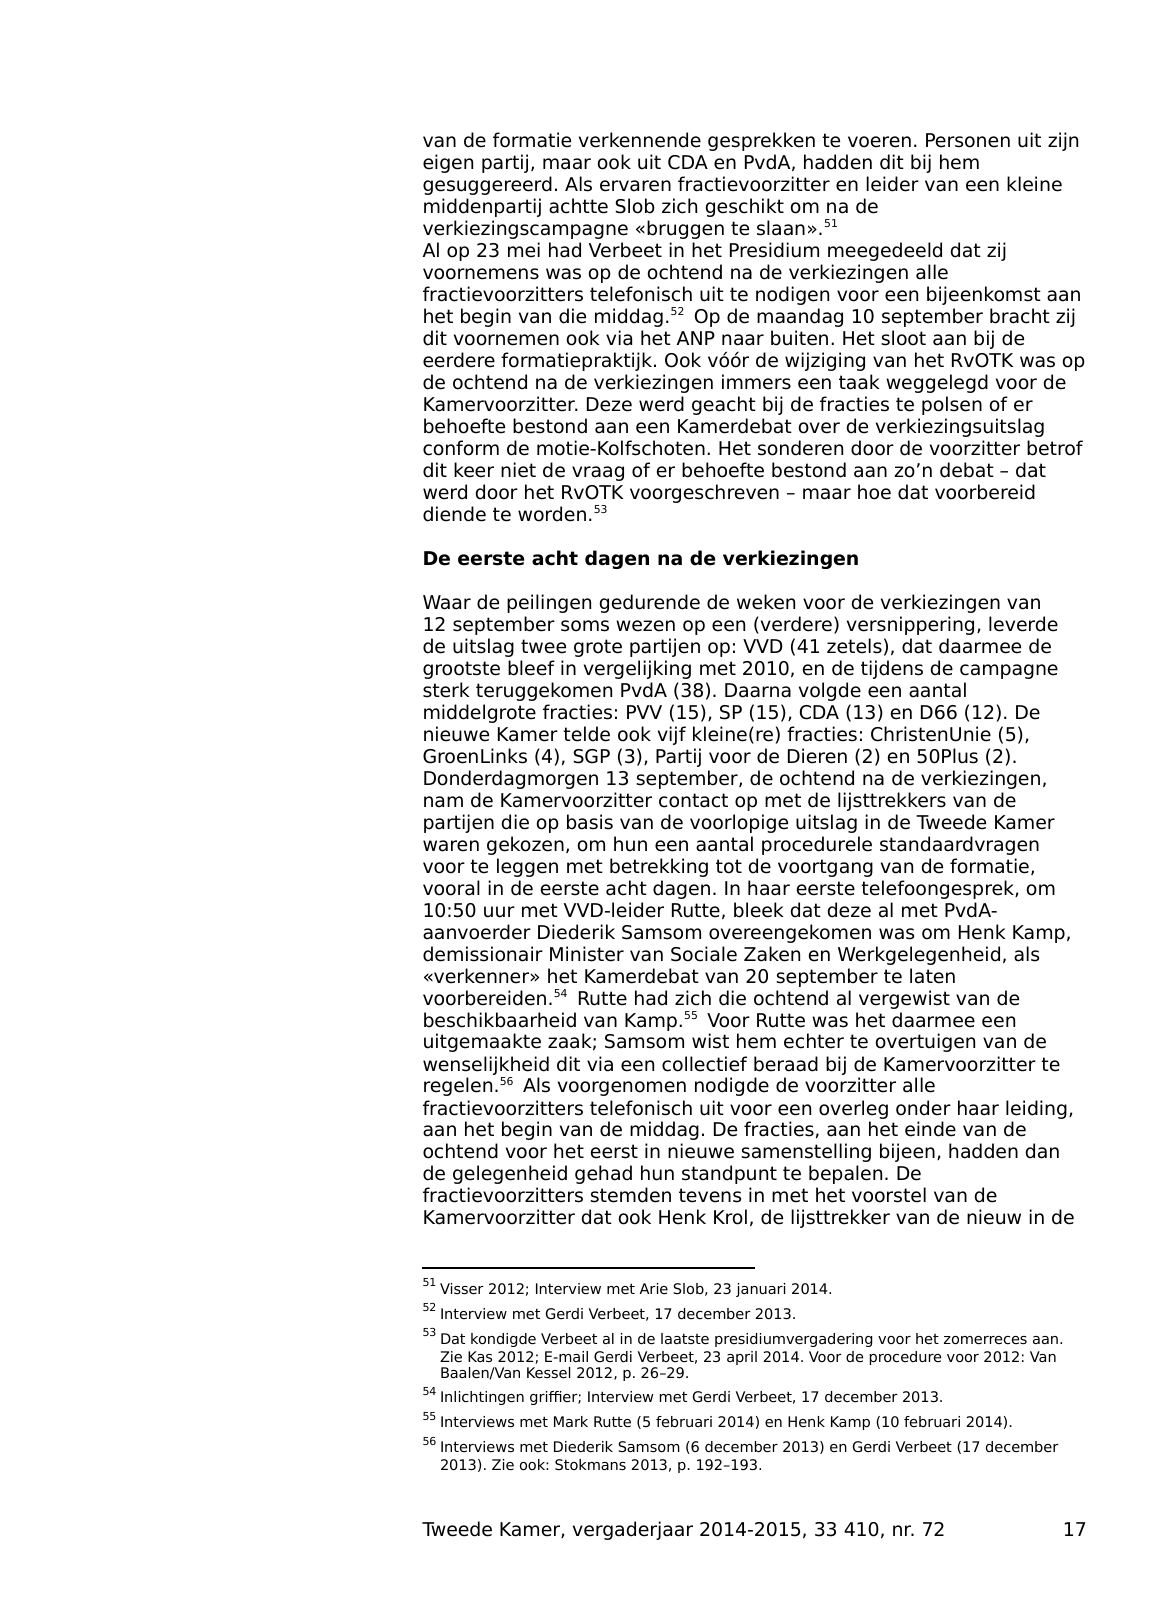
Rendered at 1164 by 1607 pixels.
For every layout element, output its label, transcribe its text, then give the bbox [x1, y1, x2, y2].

text van de formatie verkennende gesprekken te voeren. Personen uit zijn eigen partij, maar ook uit CDA en PvdA, hadden dit bij hem gesuggereerd. Als ervaren fractievoorzitter en leider van een kleine middenpartij achtte Slob zich geschikt om na de verkiezingscampagne «bruggen te slaan». [422, 130, 1087, 240]
text Donderdagmorgen 13 september, de ochtend na de verkiezingen, nam de Kamervoorzitter contact op met de lijsttrekkers van de partijen die op basis van de voorlopige uitslag in de Tweede Kamer waren gekozen, om hun een aantal procedurele standaardvragen voor te leggen met betrekking tot de voortgang van de formatie, vooral in de eerste acht dagen. In haar eerste telefoongesprek, om 10:50 uur met VVD-leider Rutte, bleek dat deze al met PvdA-aanvoerder Diederik Samsom overeengekomen was om Henk Kamp, demissionair Minister van Sociale Zaken en Werkgelegenheid, als «verkenner» het Kamerdebat van 20 september te laten voorbereiden. Rutte had zich die ochtend al vergewist van de beschikbaarheid van Kamp. Voor Rutte was het daarmee een uitgemaakte zaak; Samsom wist hem echter te overtuigen van de wenselijkheid dit via een collectief beraad bij de Kamervoorzitter te regelen. Als voorgenomen nodigde de voorzitter alle fractievoorzitters telefonisch uit voor een overleg onder haar leiding, aan het begin van de middag. De fracties, aan het einde van de ochtend voor het eerst in nieuwe samenstelling bijeen, hadden dan de gelegenheid gehad hun standpunt te bepalen. De fractievoorzitters stemden tevens in met het voorstel van de Kamervoorzitter dat ook Henk Krol, de lijsttrekker van de nieuw in de [422, 768, 1087, 1229]
text Interviews met Diederik Samsom (6 december 2013) en Gerdi Verbeet (17 december 2013). Zie ook: Stokmans 2013, p. 192–193. [422, 1435, 1087, 1474]
text Al op 23 mei had Verbeet in het Presidium meegedeeld dat zij voornemens was op de ochtend na de verkiezingen alle fractievoorzitters telefonisch uit te nodigen voor een bijeenkomst aan het begin van die middag. Op de maandag 10 september bracht zij dit voornemen ook via het ANP naar buiten. Het sloot aan bij de eerdere formatiepraktijk. Ook vóór de wijziging van het RvOTK was op de ochtend na de verkiezingen immers een taak weggelegd voor de Kamervoorzitter. Deze werd geacht bij de fracties te polsen of er behoefte bestond aan een Kamerdebat over de verkiezingsuitslag conform de motie-Kolfschoten. Het sonderen door de voorzitter betrof dit keer niet de vraag of er behoefte bestond aan zo’n debat – dat werd door het RvOTK voorgeschreven – maar hoe dat voorbereid diende te worden. [422, 240, 1087, 526]
subtitle De eerste acht dagen na de verkiezingen [422, 548, 1087, 570]
text Dat kondigde Verbeet al in de laatste presidiumvergadering voor het zomerreces aan. Zie Kas 2012; E-mail Gerdi Verbeet, 23 april 2014. Voor de procedure voor 2012: Van Baalen/Van Kessel 2012, p. 26–29. [422, 1327, 1087, 1382]
text Interview met Gerdi Verbeet, 17 december 2013. [422, 1302, 1087, 1324]
text Interviews met Mark Rutte (5 februari 2014) en Henk Kamp (10 februari 2014). [422, 1410, 1087, 1432]
text Visser 2012; Interview met Arie Slob, 23 januari 2014. [422, 1277, 1087, 1299]
text Inlichtingen griffier; Interview met Gerdi Verbeet, 17 december 2013. [422, 1385, 1087, 1407]
text Waar de peilingen gedurende de weken voor de verkiezingen van 12 september soms wezen op een (verdere) versnippering, leverde de uitslag twee grote partijen op: VVD (41 zetels), dat daarmee de grootste bleef in vergelijking met 2010, en de tijdens de campagne sterk teruggekomen PvdA (38). Daarna volgde een aantal middelgrote fracties: PVV (15), SP (15), CDA (13) en D66 (12). De nieuwe Kamer telde ook vijf kleine(re) fracties: ChristenUnie (5), GroenLinks (4), SGP (3), Partij voor de Dieren (2) en 50Plus (2). [422, 592, 1087, 768]
